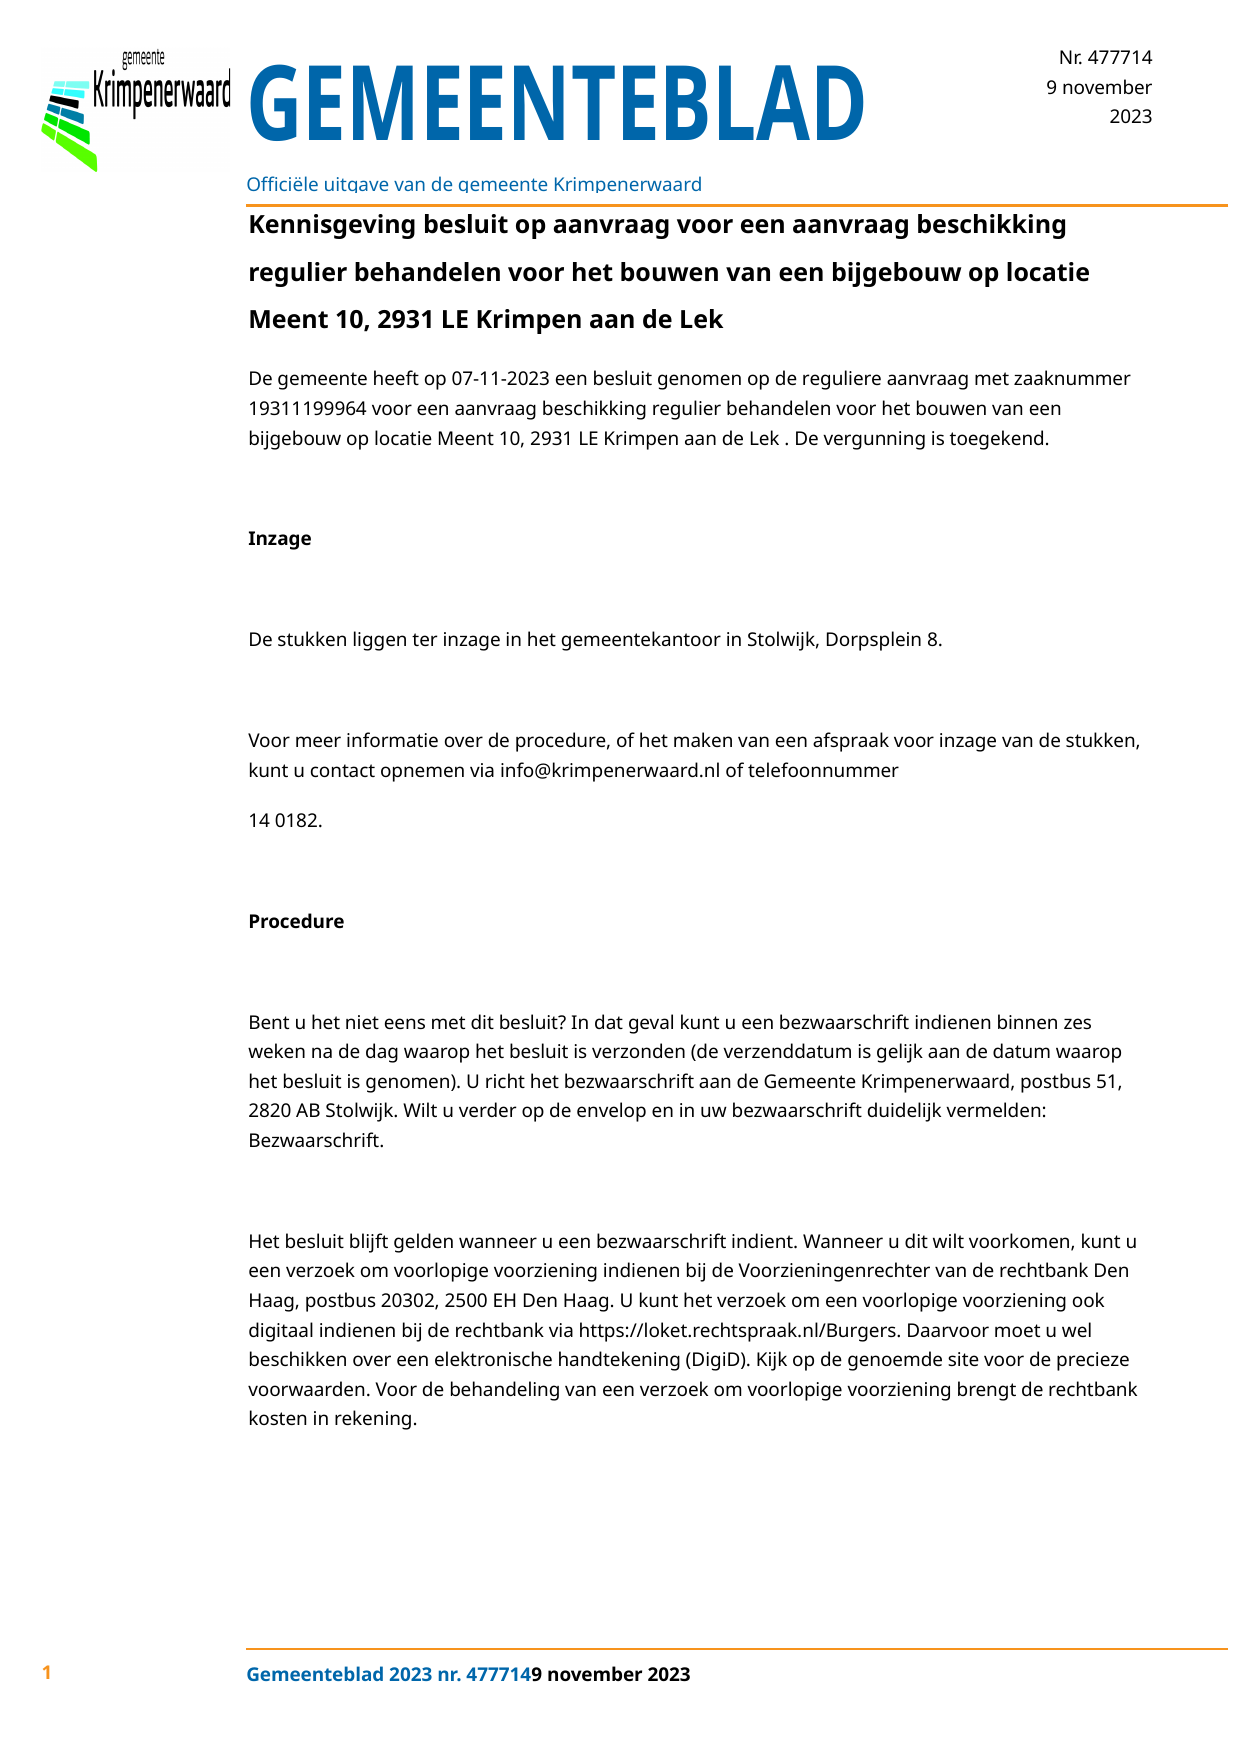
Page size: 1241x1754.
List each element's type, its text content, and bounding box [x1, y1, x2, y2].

text Procedure [248, 908, 1152, 934]
picture [41, 47, 231, 172]
text De stukken liggen ter inzage in het gemeentekantoor in Stolwijk, Dorpsplein 8. [248, 626, 1152, 652]
text Bent u het niet eens met dit besluit? In dat geval kunt u een bezwaarschrift indienen binnen zes weken na de dag waarop het besluit is verzonden (de verzenddatum is gelijk aan de datum waarop het besluit is genomen). U richt het bezwaarschrift aan de Gemeente Krimpenerwaard, postbus 51, 2820 AB Stolwijk. Wilt u verder op de envelop en in uw bezwaarschrift duidelijk vermelden: Bezwaarschrift. [248, 1009, 1152, 1153]
text Voor meer informatie over de procedure, of het maken van een afspraak voor inzage van de stukken, kunt u contact opnemen via info@krimpenerwaard.nl of telefoonnummer [248, 727, 1152, 782]
text Het besluit blijft gelden wanneer u een bezwaarschrift indient. Wanneer u dit wilt voorkomen, kunt u een verzoek om voorlopige voorziening indienen bij de Voorzieningenrechter van de rechtbank Den Haag, postbus 20302, 2500 EH Den Haag. U kunt het verzoek om een voorlopige voorziening ook digitaal indienen bij de rechtbank via https://loket.rechtspraak.nl/Burgers. Daarvoor moet u wel beschikken over een elektronische handtekening (DigiD). Kijk op de genoemde site voor de precieze voorwaarden. Voor de behandeling van een verzoek om voorlopige voorziening brengt de rechtbank kosten in rekening. [248, 1228, 1152, 1431]
text 14 0182. [248, 807, 1152, 833]
text Inzage [248, 526, 1152, 551]
text Kennisgeving besluit op aanvraag voor een aanvraag beschikking regulier behandelen voor het bouwen van een bijgebouw op locatie Meent 10, 2931 LE Krimpen aan de Lek [248, 207, 1152, 336]
text De gemeente heeft op 07-11-2023 een besluit genomen op de reguliere aanvraag met zaaknummer 19311199964 voor een aanvraag beschikking regulier behandelen voor het bouwen van een bijgebouw op locatie Meent 10, 2931 LE Krimpen aan de Lek . De vergunning is toegekend. [248, 366, 1152, 450]
